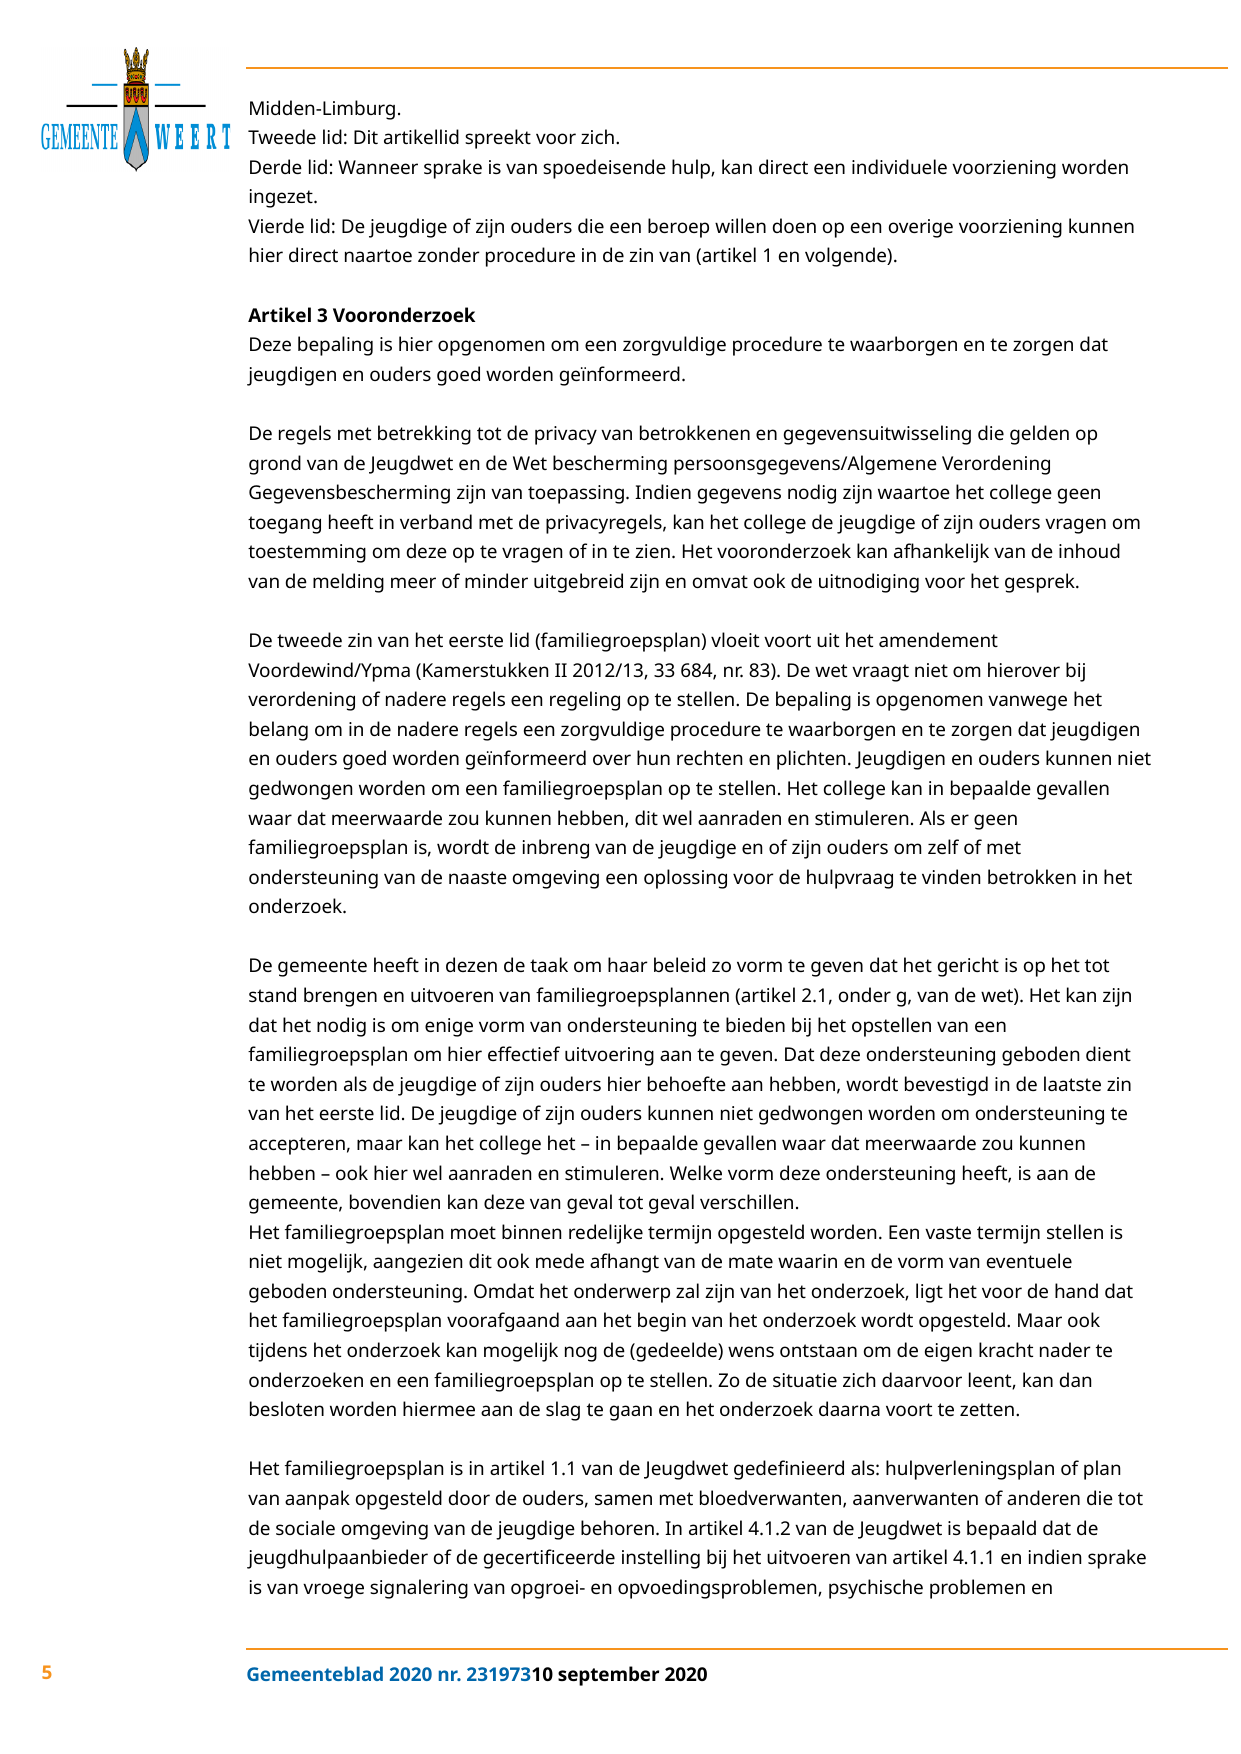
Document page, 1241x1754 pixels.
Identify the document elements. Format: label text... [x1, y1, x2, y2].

text Deze bepaling is hier opgenomen om een zorgvuldige procedure te waarborgen en te zorgen dat jeugdigen en ouders goed worden geïnformeerd. [248, 331, 1152, 387]
text Artikel 3 Vooronderzoek [248, 302, 1152, 328]
text Tweede lid: Dit artikellid spreekt voor zich. [248, 124, 1152, 150]
text Midden-Limburg. [248, 95, 1152, 121]
text Derde lid: Wanneer sprake is van spoedeisende hulp, kan direct een individuele voorziening worden ingezet. [248, 154, 1152, 209]
text Vierde lid: De jeugdige of zijn ouders die een beroep willen doen op een overige voorziening kunnen hier direct naartoe zonder procedure in de zin van (artikel 1 en volgende). [248, 213, 1152, 268]
text Het familiegroepsplan moet binnen redelijke termijn opgesteld worden. Een vaste termijn stellen is niet mogelijk, aangezien dit ook mede afhangt van de mate waarin en de vorm van eventuele geboden ondersteuning. Omdat het onderwerp zal zijn van het onderzoek, ligt het voor de hand dat het familiegroepsplan voorafgaand aan het begin van het onderzoek wordt opgesteld. Maar ook tijdens het onderzoek kan mogelijk nog de (gedeelde) wens ontstaan om de eigen kracht nader te onderzoeken en een familiegroepsplan op te stellen. Zo de situatie zich daarvoor leent, kan dan besloten worden hiermee aan de slag te gaan en het onderzoek daarna voort te zetten. [248, 1219, 1152, 1422]
text De tweede zin van het eerste lid (familiegroepsplan) vloeit voort uit het amendement Voordewind/Ypma (Kamerstukken II 2012/13, 33 684, nr. 83). De wet vraagt niet om hierover bij verordening of nadere regels een regeling op te stellen. De bepaling is opgenomen vanwege het belang om in de nadere regels een zorgvuldige procedure te waarborgen en te zorgen dat jeugdigen en ouders goed worden geïnformeerd over hun rechten en plichten. Jeugdigen en ouders kunnen niet gedwongen worden om een familiegroepsplan op te stellen. Het college kan in bepaalde gevallen waar dat meerwaarde zou kunnen hebben, dit wel aanraden en stimuleren. Als er geen familiegroepsplan is, wordt de inbreng van de jeugdige en of zijn ouders om zelf of met ondersteuning van de naaste omgeving een oplossing voor de hulpvraag te vinden betrokken in het onderzoek. [248, 627, 1152, 919]
text Het familiegroepsplan is in artikel 1.1 van de Jeugdwet gedefinieerd als: hulpverleningsplan of plan van aanpak opgesteld door de ouders, samen met bloedverwanten, aanverwanten of anderen die tot de sociale omgeving van de jeugdige behoren. In artikel 4.1.2 van de Jeugdwet is bepaald dat de jeugdhulpaanbieder of de gecertificeerde instelling bij het uitvoeren van artikel 4.1.1 en indien sprake is van vroege signalering van opgroei- en opvoedingsproblemen, psychische problemen en [248, 1456, 1152, 1600]
text De gemeente heeft in dezen de taak om haar beleid zo vorm te geven dat het gericht is op het tot stand brengen en uitvoeren van familiegroepsplannen (artikel 2.1, onder g, van de wet). Het kan zijn dat het nodig is om enige vorm van ondersteuning te bieden bij het opstellen van een familiegroepsplan om hier effectief uitvoering aan te geven. Dat deze ondersteuning geboden dient te worden als de jeugdige of zijn ouders hier behoefte aan hebben, wordt bevestigd in de laatste zin van het eerste lid. De jeugdige of zijn ouders kunnen niet gedwongen worden om ondersteuning te accepteren, maar kan het college het – in bepaalde gevallen waar dat meerwaarde zou kunnen hebben – ook hier wel aanraden en stimuleren. Welke vorm deze ondersteuning heeft, is aan de gemeente, bovendien kan deze van geval tot geval verschillen. [248, 953, 1152, 1215]
picture [41, 47, 231, 172]
text De regels met betrekking tot de privacy van betrokkenen en gegevensuitwisseling die gelden op grond van de Jeugdwet en de Wet bescherming persoonsgegevens/Algemene Verordening Gegevensbescherming zijn van toepassing. Indien gegevens nodig zijn waartoe het college geen toegang heeft in verband met de privacyregels, kan het college de jeugdige of zijn ouders vragen om toestemming om deze op te vragen of in te zien. Het vooronderzoek kan afhankelijk van de inhoud van de melding meer of minder uitgebreid zijn en omvat ook de uitnodiging voor het gesprek. [248, 420, 1152, 594]
